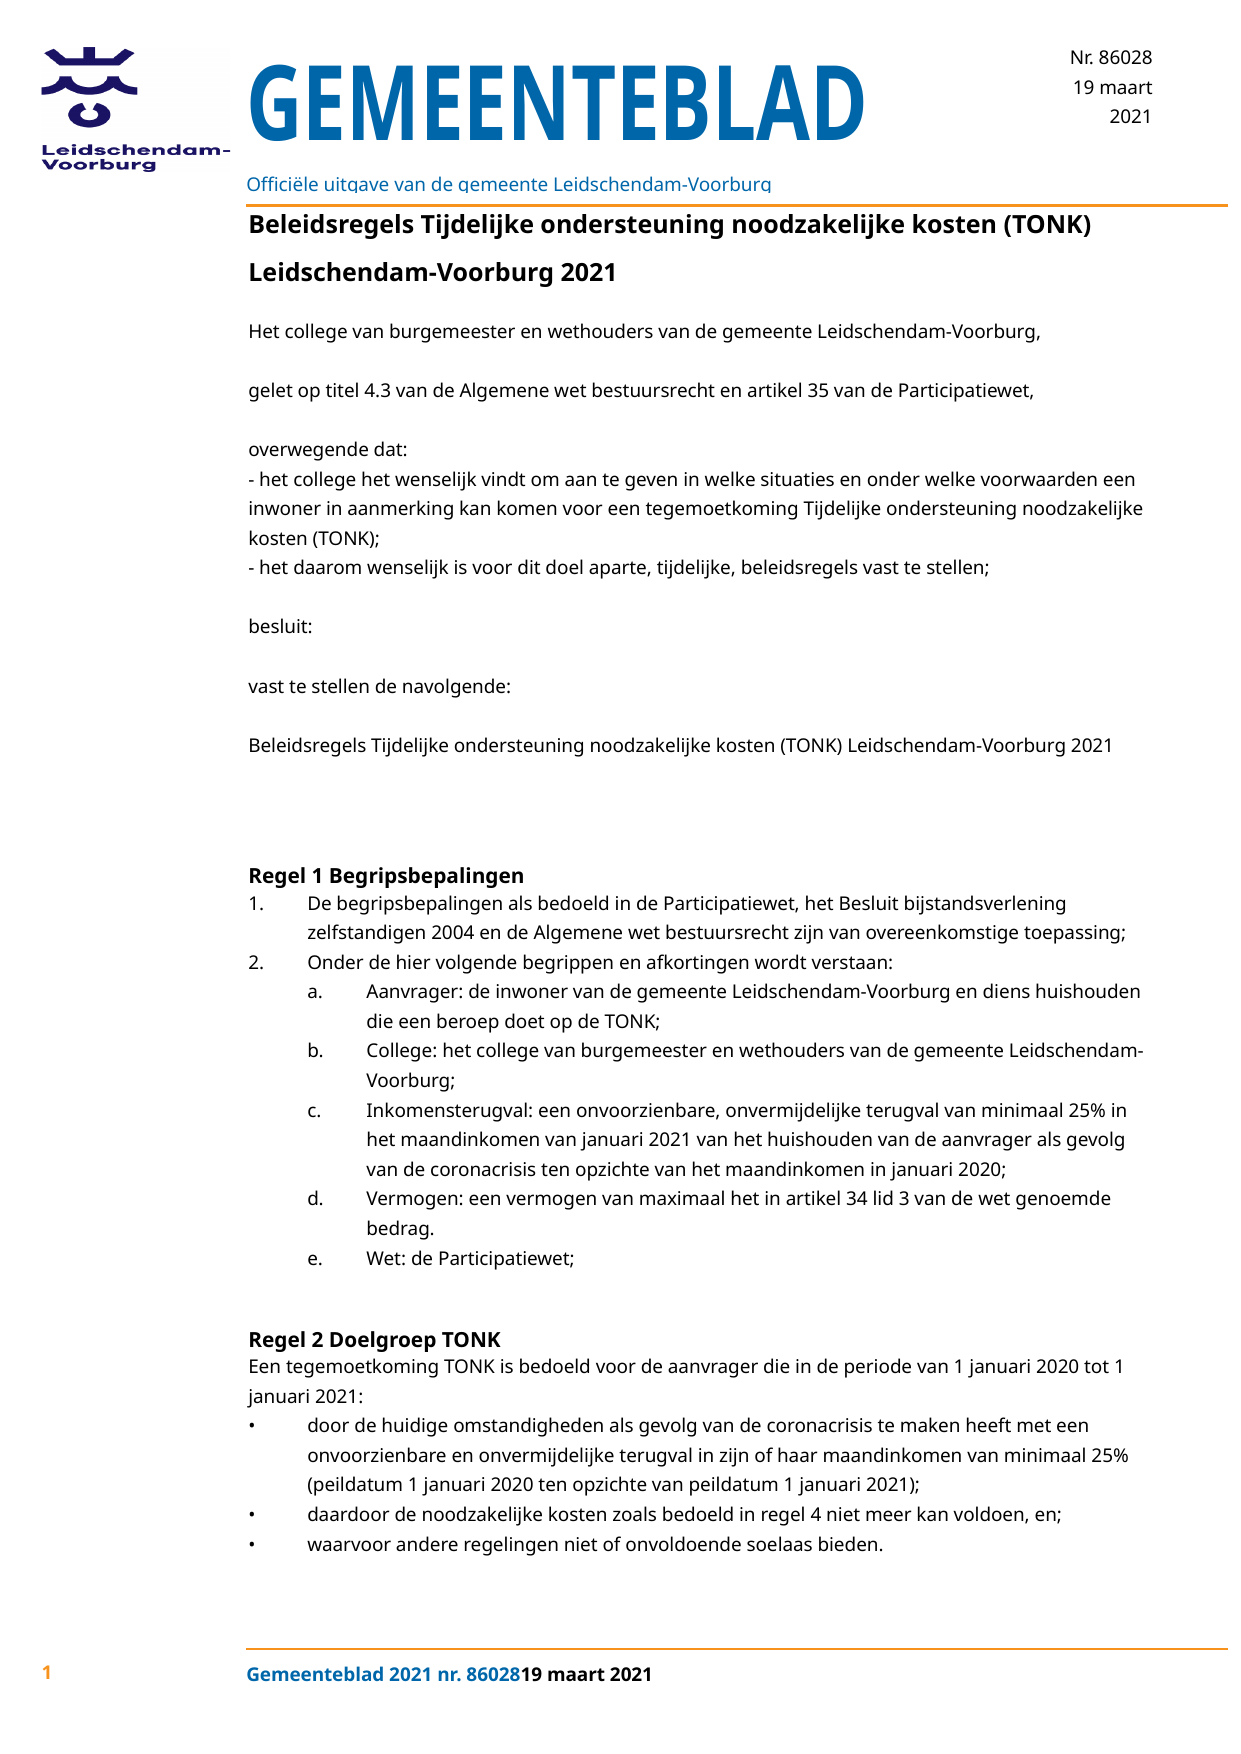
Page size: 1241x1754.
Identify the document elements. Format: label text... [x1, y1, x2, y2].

list De begripsbepalingen als bedoeld in de Participatiewet, het Besluit bijstandsverlening zelfstandigen 2004 en de Algemene wet bestuursrecht zijn van overeenkomstige toepassing; [248, 890, 1152, 945]
text Het college van burgemeester en wethouders van de gemeente Leidschendam-Voorburg, [248, 318, 1152, 344]
list Onder de hier volgende begrippen en afkortingen wordt verstaan: [248, 949, 1152, 975]
list Vermogen: een vermogen van maximaal het in artikel 34 lid 3 van de wet genoemde bedrag. [307, 1186, 1152, 1241]
text gelet op titel 4.3 van de Algemene wet bestuursrecht en artikel 35 van de Participatiewet, [248, 377, 1152, 403]
list College: het college van burgemeester en wethouders van de gemeente Leidschendam-Voorburg; [307, 1038, 1152, 1093]
list Aanvrager: de inwoner van de gemeente Leidschendam-Voorburg en diens huishouden die een beroep doet op de TONK; [307, 978, 1152, 1034]
text besluit: [248, 614, 1152, 639]
list waarvoor andere regelingen niet of onvoldoende soelaas bieden. [248, 1531, 1152, 1556]
text overwegende dat: [248, 436, 1152, 462]
text Beleidsregels Tijdelijke ondersteuning noodzakelijke kosten (TONK) Leidschendam-Voorburg 2021 [248, 207, 1152, 288]
text Regel 1 Begripsbepalingen [248, 861, 1152, 890]
picture [41, 47, 231, 172]
text Beleidsregels Tijdelijke ondersteuning noodzakelijke kosten (TONK) Leidschendam-Voorburg 2021 [248, 732, 1152, 758]
list daardoor de noodzakelijke kosten zoals bedoeld in regel 4 niet meer kan voldoen, en; [248, 1501, 1152, 1527]
list Wet: de Participatiewet; [307, 1245, 1152, 1271]
list Inkomensterugval: een onvoorzienbare, onvermijdelijke terugval van minimaal 25% in het maandinkomen van januari 2021 van het huishouden van de aanvrager als gevolg van de coronacrisis ten opzichte van het maandinkomen in januari 2020; [307, 1097, 1152, 1182]
text - het college het wenselijk vindt om aan te geven in welke situaties en onder welke voorwaarden een inwoner in aanmerking kan komen voor een tegemoetkoming Tijdelijke ondersteuning noodzakelijke kosten (TONK); [248, 466, 1152, 551]
text Een tegemoetkoming TONK is bedoeld voor de aanvrager die in de periode van 1 januari 2020 tot 1 januari 2021: [248, 1353, 1152, 1408]
text - het daarom wenselijk is voor dit doel aparte, tijdelijke, beleidsregels vast te stellen; [248, 554, 1152, 580]
list door de huidige omstandigheden als gevolg van de coronacrisis te maken heeft met een onvoorzienbare en onvermijdelijke terugval in zijn of haar maandinkomen van minimaal 25% (peildatum 1 januari 2020 ten opzichte van peildatum 1 januari 2021); [248, 1412, 1152, 1497]
text vast te stellen de navolgende: [248, 673, 1152, 699]
text Regel 2 Doelgroep TONK [248, 1325, 1152, 1353]
